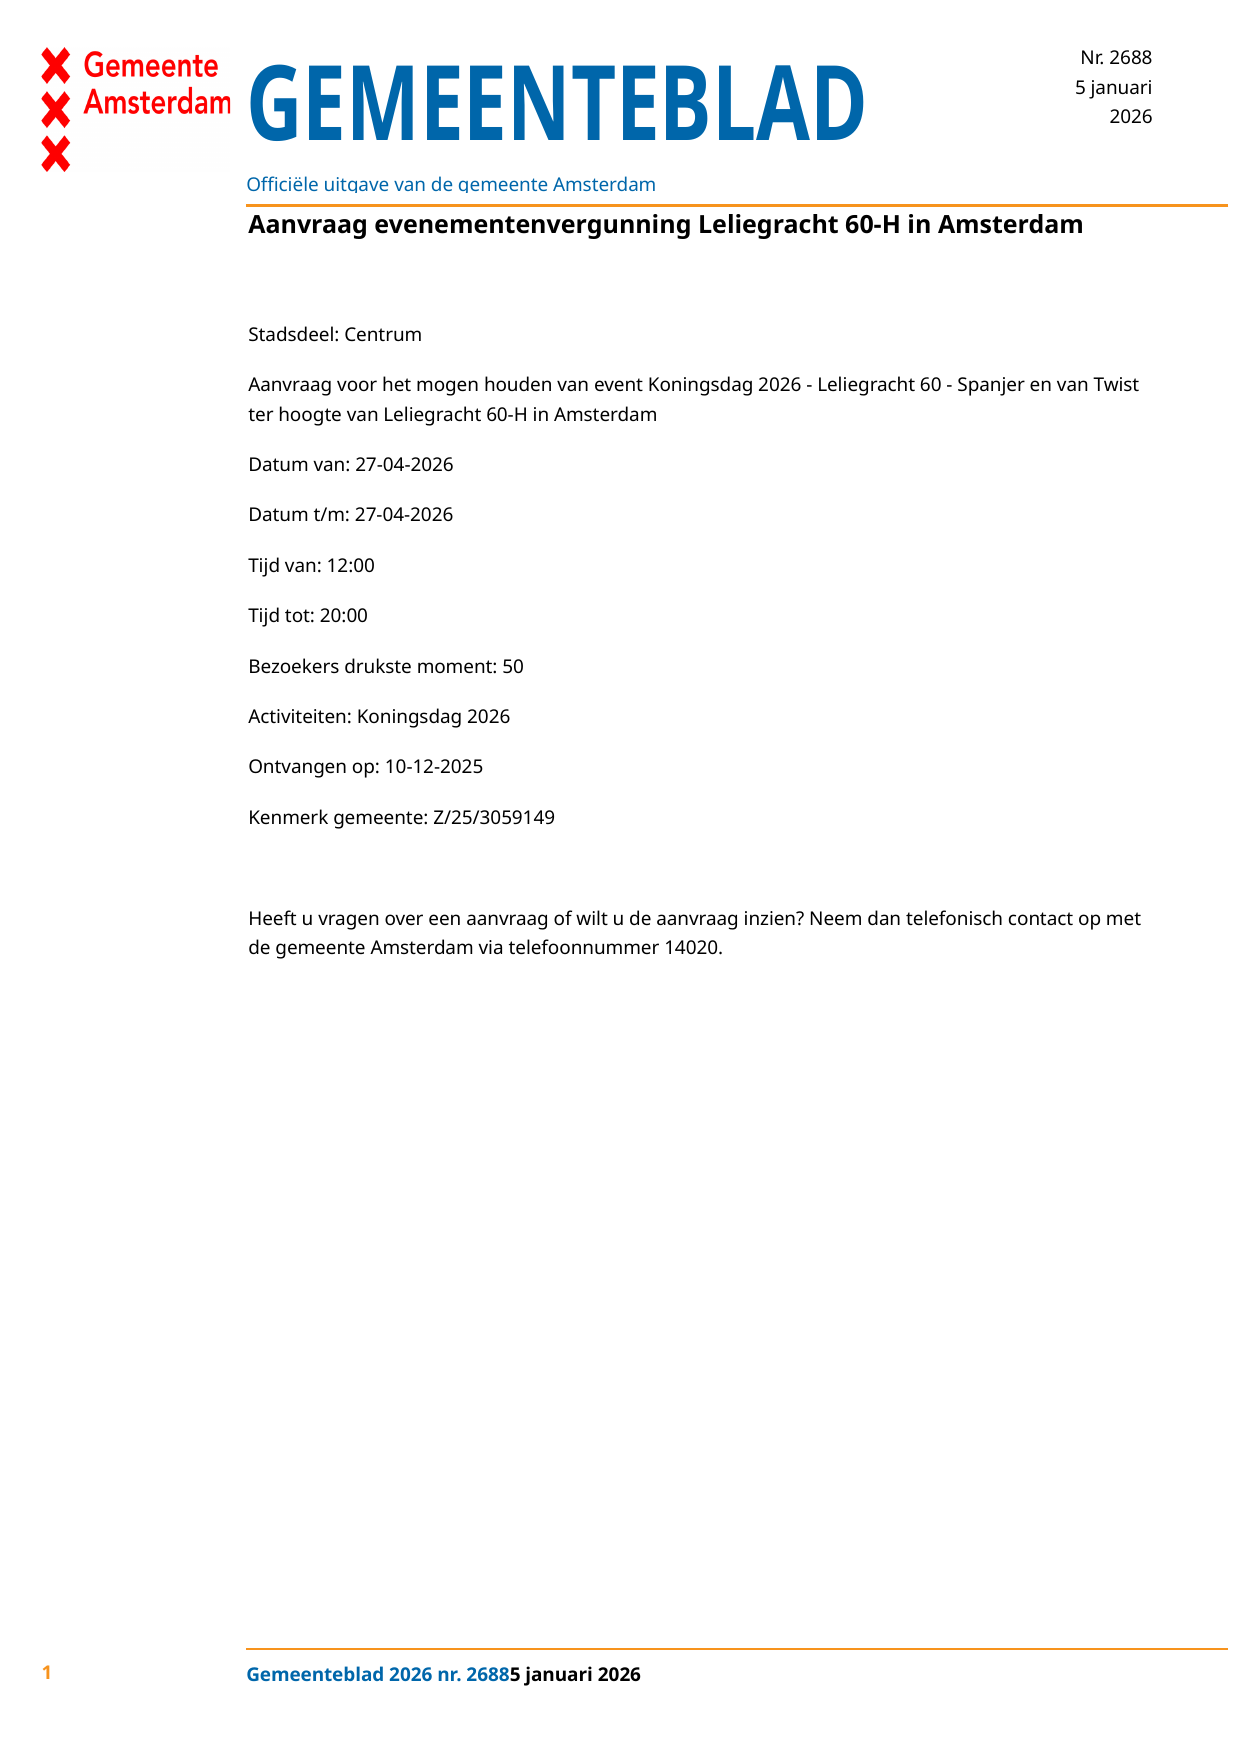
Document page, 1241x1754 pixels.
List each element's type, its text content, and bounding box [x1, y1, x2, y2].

text Tijd tot: 20:00 [248, 602, 1152, 628]
text Datum van: 27-04-2026 [248, 451, 1152, 477]
text Tijd van: 12:00 [248, 552, 1152, 578]
text Stadsdeel: Centrum [248, 321, 1152, 346]
text Aanvraag voor het mogen houden van event Koningsdag 2026 - Leliegracht 60 - Spanjer en van Twist ter hoogte van Leliegracht 60-H in Amsterdam [248, 371, 1152, 426]
text Bezoekers drukste moment: 50 [248, 653, 1152, 678]
text Aanvraag evenementenvergunning Leliegracht 60-H in Amsterdam [248, 207, 1152, 241]
text Datum t/m: 27-04-2026 [248, 502, 1152, 527]
text Heeft u vragen over een aanvraag of wilt u de aanvraag inzien? Neem dan telefonisch contact op met de gemeente Amsterdam via telefoonnummer 14020. [248, 905, 1152, 960]
picture [41, 47, 231, 172]
text Kenmerk gemeente: Z/25/3059149 [248, 804, 1152, 830]
text Ontvangen op: 10-12-2025 [248, 754, 1152, 779]
text Activiteiten: Koningsdag 2026 [248, 703, 1152, 729]
